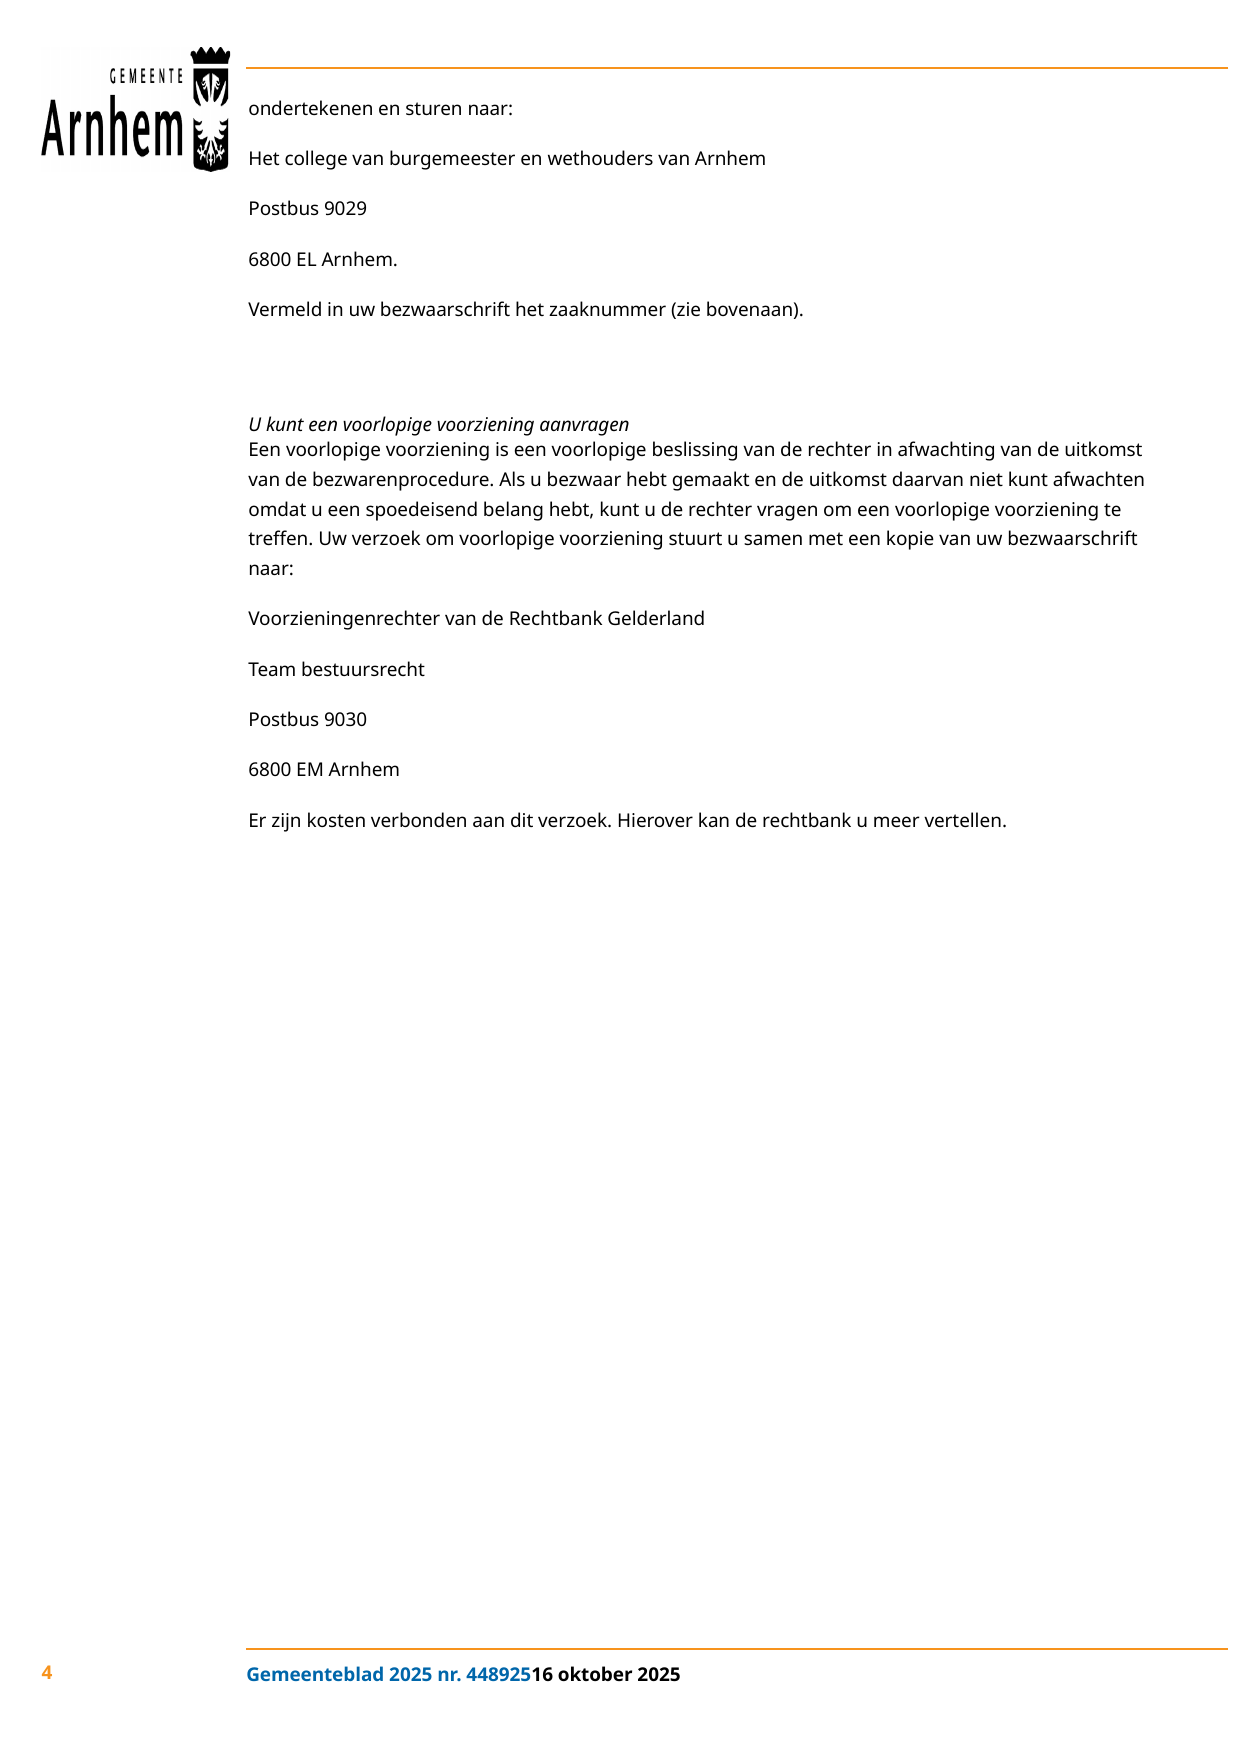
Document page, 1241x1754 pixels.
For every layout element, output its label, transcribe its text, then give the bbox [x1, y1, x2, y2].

text Postbus 9030 [248, 706, 1152, 732]
text U kunt een voorlopige voorziening aanvragen [248, 411, 1152, 437]
text Een voorlopige voorziening is een voorlopige beslissing van de rechter in afwachting van de uitkomst van de bezwarenprocedure. Als u bezwaar hebt gemaakt en de uitkomst daarvan niet kunt afwachten omdat u een spoedeisend belang hebt, kunt u de rechter vragen om een voorlopige voorziening te treffen. Uw verzoek om voorlopige voorziening stuurt u samen met een kopie van uw bezwaarschrift naar: [248, 437, 1152, 581]
text Het college van burgemeester en wethouders van Arnhem [248, 145, 1152, 171]
text 6800 EM Arnhem [248, 757, 1152, 782]
text 6800 EL Arnhem. [248, 246, 1152, 272]
text Team bestuursrecht [248, 656, 1152, 681]
text Er zijn kosten verbonden aan dit verzoek. Hierover kan de rechtbank u meer vertellen. [248, 807, 1152, 833]
text Voorzieningenrechter van de Rechtbank Gelderland [248, 605, 1152, 631]
text Postbus 9029 [248, 196, 1152, 221]
text ondertekenen en sturen naar: [248, 95, 1152, 121]
picture [41, 47, 231, 172]
text Vermeld in uw bezwaarschrift het zaaknummer (zie bovenaan). [248, 296, 1152, 322]
